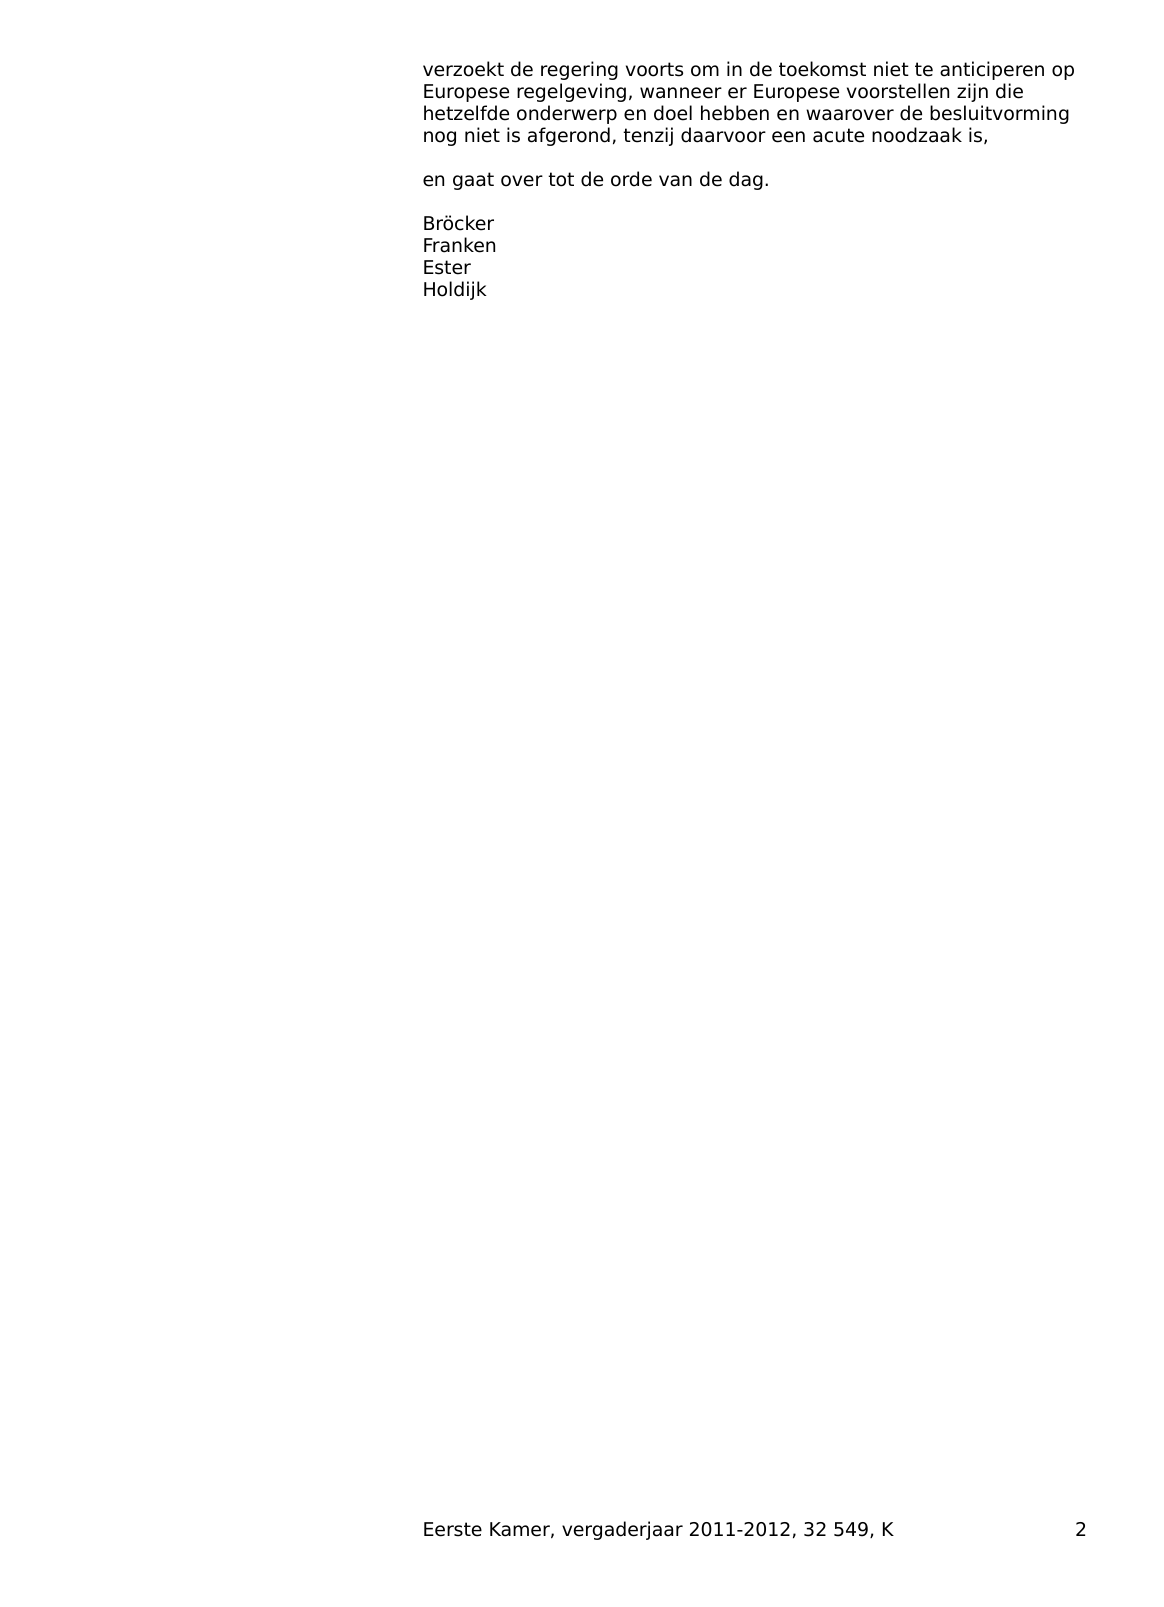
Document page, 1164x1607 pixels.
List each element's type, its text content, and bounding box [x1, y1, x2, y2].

text en gaat over tot de orde van de dag. [422, 169, 1087, 191]
text verzoekt de regering voorts om in de toekomst niet te anticiperen op Europese regelgeving, wanneer er Europese voorstellen zijn die hetzelfde onderwerp en doel hebben en waarover de besluitvorming nog niet is afgerond, tenzij daarvoor een acute noodzaak is, [422, 59, 1087, 147]
text Bröcker [422, 213, 1087, 235]
text Holdijk [422, 279, 1087, 301]
text Franken [422, 235, 1087, 257]
text Ester [422, 257, 1087, 279]
